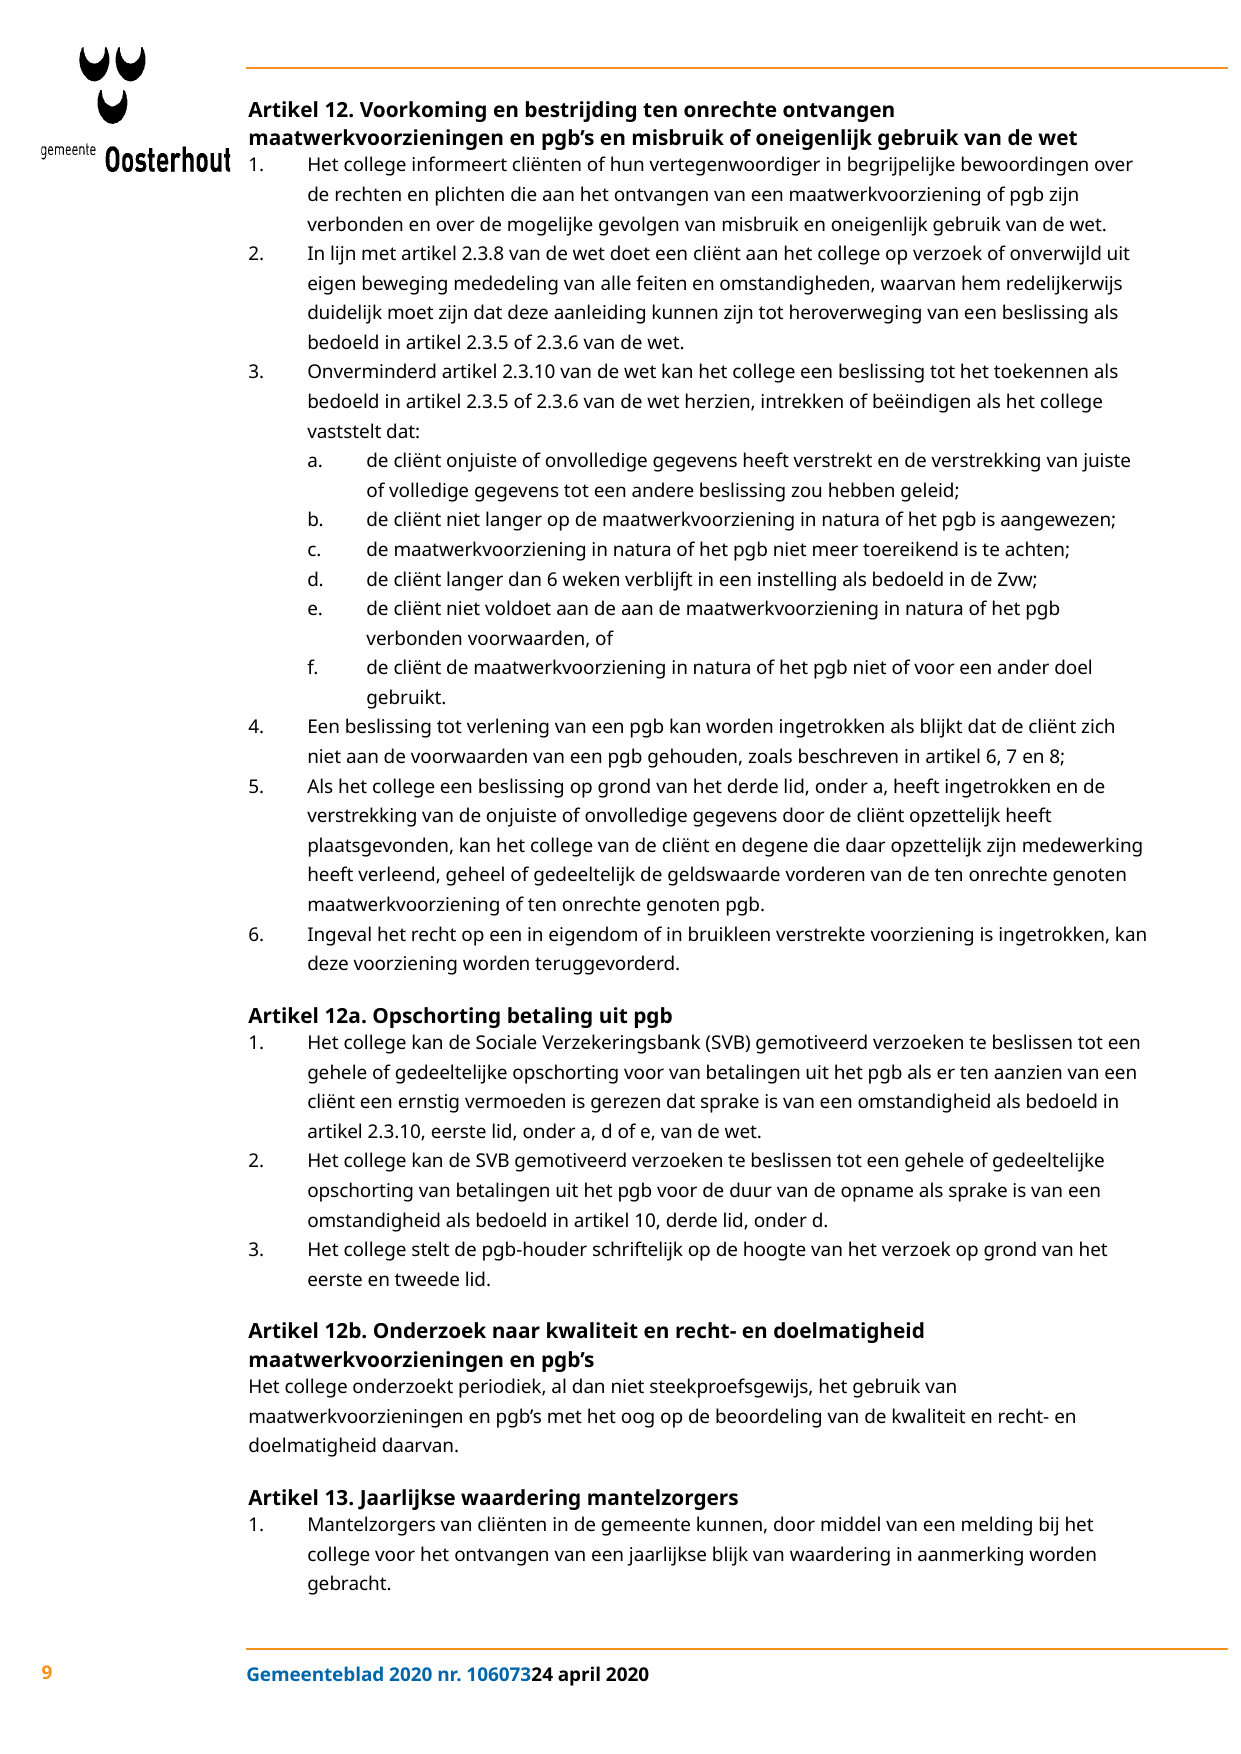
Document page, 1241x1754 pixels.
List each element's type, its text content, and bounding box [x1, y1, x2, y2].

text Artikel 13. Jaarlijkse waardering mantelzorgers [248, 1483, 1152, 1511]
list de cliënt langer dan 6 weken verblijft in een instelling als bedoeld in de Zvw; [307, 566, 1152, 592]
text Artikel 12a. Opschorting betaling uit pgb [248, 1001, 1152, 1029]
list de cliënt niet voldoet aan de aan de maatwerkvoorziening in natura of het pgb verbonden voorwaarden, of [307, 595, 1152, 651]
list Onverminderd artikel 2.3.10 van de wet kan het college een beslissing tot het toekennen als bedoeld in artikel 2.3.5 of 2.3.6 van de wet herzien, intrekken of beëindigen als het college vaststelt dat: [248, 359, 1152, 444]
list In lijn met artikel 2.3.8 van de wet doet een cliënt aan het college op verzoek of onverwijld uit eigen beweging mededeling van alle feiten en omstandigheden, waarvan hem redelijkerwijs duidelijk moet zijn dat deze aanleiding kunnen zijn tot heroverweging van een beslissing als bedoeld in artikel 2.3.5 of 2.3.6 van de wet. [248, 240, 1152, 355]
list Het college kan de Sociale Verzekeringsbank (SVB) gemotiveerd verzoeken te beslissen tot een gehele of gedeeltelijke opschorting voor van betalingen uit het pgb als er ten aanzien van een cliënt een ernstig vermoeden is gerezen dat sprake is van een omstandigheid als bedoeld in artikel 2.3.10, eerste lid, onder a, d of e, van de wet. [248, 1029, 1152, 1144]
list de cliënt de maatwerkvoorziening in natura of het pgb niet of voor een ander doel gebruikt. [307, 654, 1152, 710]
text Artikel 12. Voorkoming en bestrijding ten onrechte ontvangen maatwerkvoorzieningen en pgb’s en misbruik of oneigenlijk gebruik van de wet [248, 95, 1152, 152]
list Als het college een beslissing op grond van het derde lid, onder a, heeft ingetrokken en de verstrekking van de onjuiste of onvolledige gegevens door de cliënt opzettelijk heeft plaatsgevonden, kan het college van de cliënt en degene die daar opzettelijk zijn medewerking heeft verleend, geheel of gedeeltelijk de geldswaarde vorderen van de ten onrechte genoten maatwerkvoorziening of ten onrechte genoten pgb. [248, 773, 1152, 917]
list de cliënt niet langer op de maatwerkvoorziening in natura of het pgb is aangewezen; [307, 507, 1152, 532]
list Ingeval het recht op een in eigendom of in bruikleen verstrekte voorziening is ingetrokken, kan deze voorziening worden teruggevorderd. [248, 921, 1152, 976]
list Mantelzorgers van cliënten in de gemeente kunnen, door middel van een melding bij het college voor het ontvangen van een jaarlijkse blijk van waardering in aanmerking worden gebracht. [248, 1511, 1152, 1596]
text Artikel 12b. Onderzoek naar kwaliteit en recht- en doelmatigheid maatwerkvoorzieningen en pgb’s [248, 1316, 1152, 1373]
picture [41, 47, 231, 172]
list de cliënt onjuiste of onvolledige gegevens heeft verstrekt en de verstrekking van juiste of volledige gegevens tot een andere beslissing zou hebben geleid; [307, 447, 1152, 503]
list Het college stelt de pgb-houder schriftelijk op de hoogte van het verzoek op grond van het eerste en tweede lid. [248, 1236, 1152, 1292]
list Het college kan de SVB gemotiveerd verzoeken te beslissen tot een gehele of gedeeltelijke opschorting van betalingen uit het pgb voor de duur van de opname als sprake is van een omstandigheid als bedoeld in artikel 10, derde lid, onder d. [248, 1148, 1152, 1232]
list Het college informeert cliënten of hun vertegenwoordiger in begrijpelijke bewoordingen over de rechten en plichten die aan het ontvangen van een maatwerkvoorziening of pgb zijn verbonden en over de mogelijke gevolgen van misbruik en oneigenlijk gebruik van de wet. [248, 152, 1152, 237]
text Het college onderzoekt periodiek, al dan niet steekproefsgewijs, het gebruik van maatwerkvoorzieningen en pgb’s met het oog op de beoordeling van de kwaliteit en recht- en doelmatigheid daarvan. [248, 1373, 1152, 1458]
list Een beslissing tot verlening van een pgb kan worden ingetrokken als blijkt dat de cliënt zich niet aan de voorwaarden van een pgb gehouden, zoals beschreven in artikel 6, 7 en 8; [248, 714, 1152, 769]
list de maatwerkvoorziening in natura of het pgb niet meer toereikend is te achten; [307, 536, 1152, 562]
